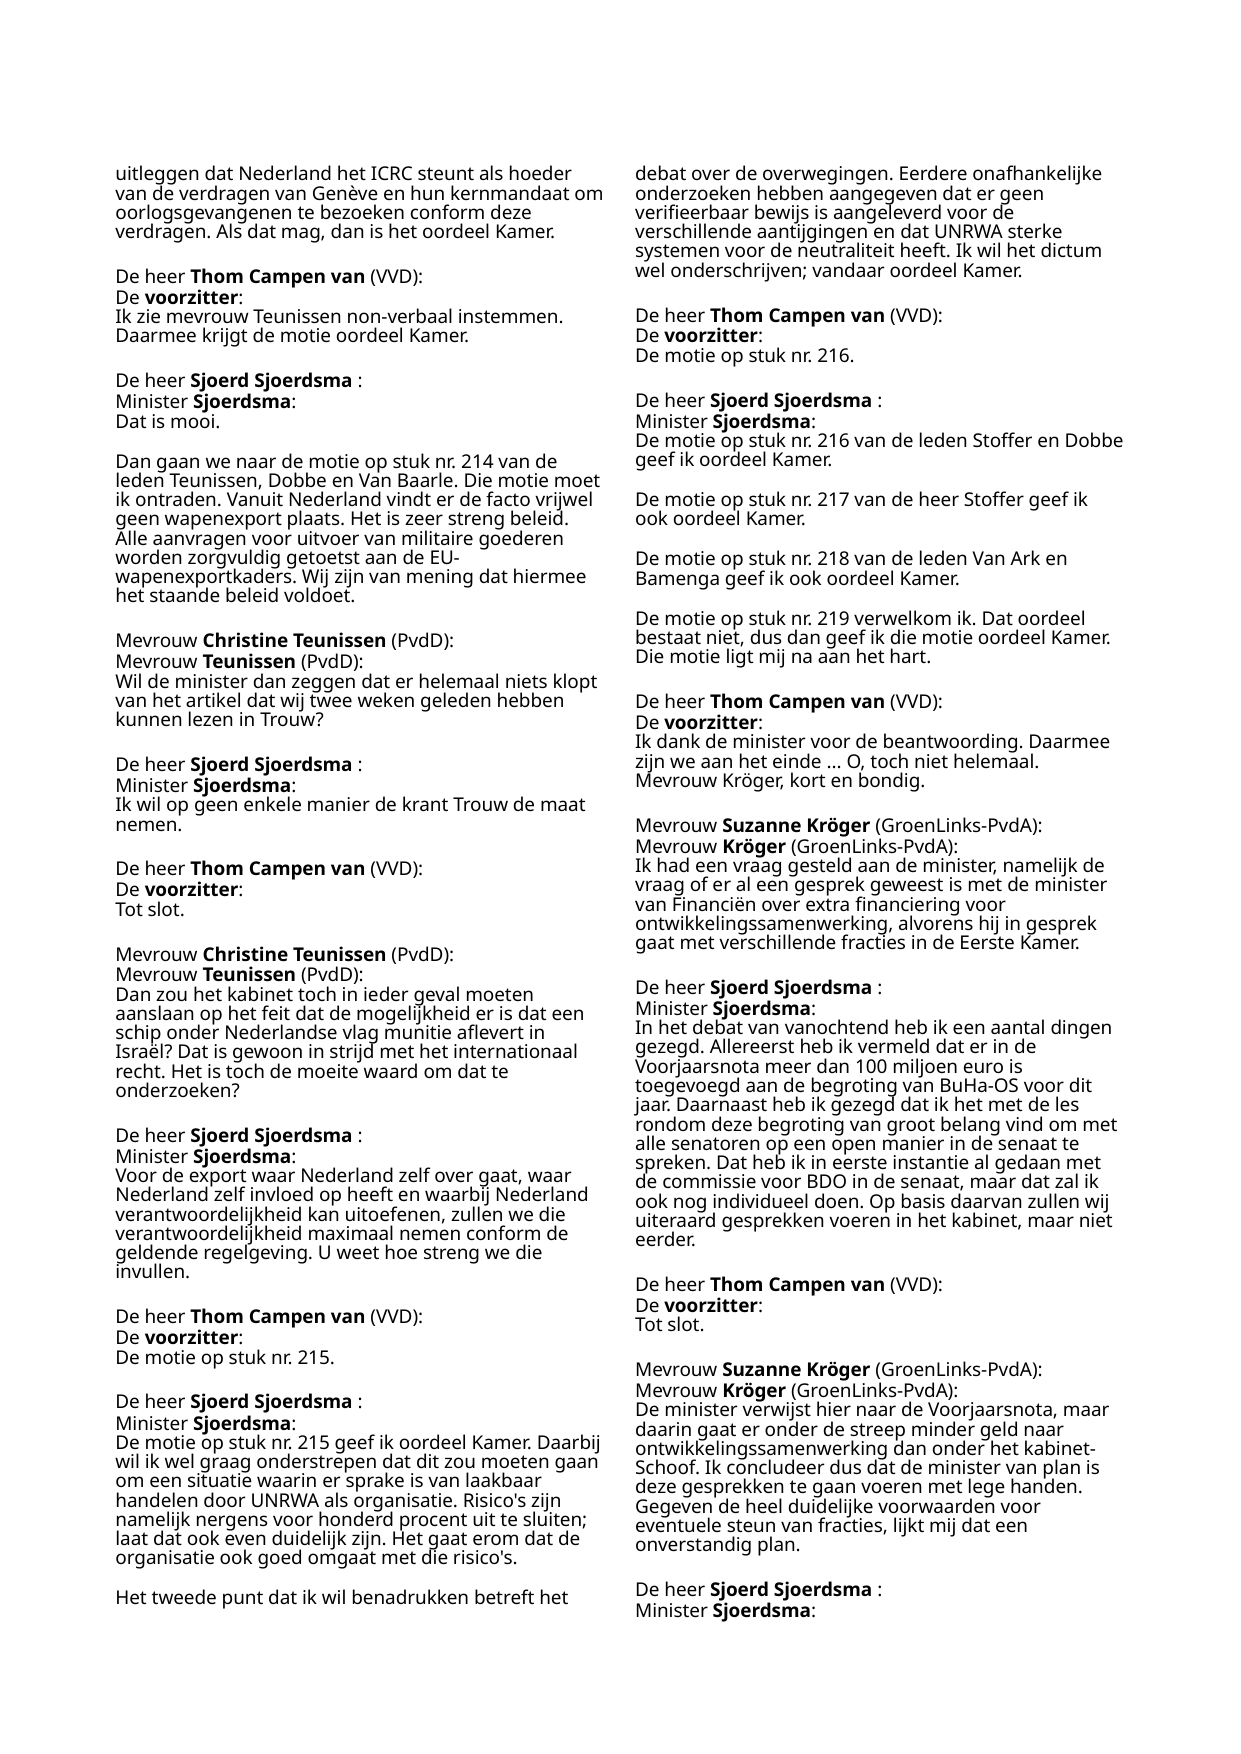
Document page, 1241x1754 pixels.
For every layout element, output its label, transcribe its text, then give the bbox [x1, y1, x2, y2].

text In het debat van vanochtend heb ik een aantal dingen gezegd. Allereerst heb ik vermeld dat er in de Voorjaarsnota meer dan 100 miljoen euro is toegevoegd aan de begroting van BuHa-OS voor dit jaar. Daarnaast heb ik gezegd dat ik het met de les rondom deze begroting van groot belang vind om met alle senatoren op een open manier in de senaat te spreken. Dat heb ik in eerste instantie al gedaan met de commissie voor BDO in de senaat, maar dat zal ik ook nog individueel doen. Op basis daarvan zullen wij uiteraard gesprekken voeren in het kabinet, maar niet eerder. [635, 1019, 1125, 1250]
text Mevrouw Suzanne Kröger (GroenLinks-PvdA): [635, 1356, 1125, 1382]
text Wil de minister dan zeggen dat er helemaal niets klopt van het artikel dat wij twee weken geleden hebben kunnen lezen in Trouw? [115, 673, 605, 730]
text De motie op stuk nr. 216 van de leden Stoffer en Dobbe geef ik oordeel Kamer. [635, 432, 1125, 470]
text uitleggen dat Nederland het ICRC steunt als hoeder van de verdragen van Genève en hun kernmandaat om oorlogsgevangenen te bezoeken conform deze verdragen. Als dat mag, dan is het oordeel Kamer. [115, 165, 605, 242]
text De voorzitter: [115, 289, 605, 308]
text Mevrouw Teunissen (PvdD): [115, 966, 605, 986]
text Voor de export waar Nederland zelf over gaat, waar Nederland zelf invloed op heeft en waarbij Nederland verantwoordelijkheid kan uitoefenen, zullen we die verantwoordelijkheid maximaal nemen conform de geldende regelgeving. U weet hoe streng we die invullen. [115, 1167, 605, 1283]
text De voorzitter: [115, 881, 605, 901]
text De motie op stuk nr. 216. [635, 347, 1125, 366]
text De heer Sjoerd Sjoerdsma : [635, 387, 1125, 413]
text De heer Thom Campen van (VVD): [635, 302, 1125, 327]
text De voorzitter: [635, 327, 1125, 347]
text Minister Sjoerdsma: [115, 1414, 605, 1434]
text Minister Sjoerdsma: [115, 393, 605, 413]
text De minister verwijst hier naar de Voorjaarsnota, maar daarin gaat er onder de streep minder geld naar ontwikkelingssamenwerking dan onder het kabinet-Schoof. Ik concludeer dus dat de minister van plan is deze gesprekken te gaan voeren met lege handen. Gegeven de heel duidelijke voorwaarden voor eventuele steun van fracties, lijkt mij dat een onverstandig plan. [635, 1401, 1125, 1556]
text Het tweede punt dat ik wil benadrukken betreft het [115, 1589, 605, 1609]
text Ik zie mevrouw Teunissen non-verbaal instemmen. Daarmee krijgt de motie oordeel Kamer. [115, 308, 605, 347]
text De heer Sjoerd Sjoerdsma : [635, 1576, 1125, 1602]
text De heer Sjoerd Sjoerdsma : [115, 1389, 605, 1414]
text Minister Sjoerdsma: [635, 1602, 1125, 1621]
text Mevrouw Kröger (GroenLinks-PvdA): [635, 1382, 1125, 1401]
text De heer Sjoerd Sjoerdsma : [115, 368, 605, 393]
text De voorzitter: [635, 714, 1125, 733]
text De motie op stuk nr. 215. [115, 1349, 605, 1368]
text Mevrouw Christine Teunissen (PvdD): [115, 941, 605, 966]
text Dan gaan we naar de motie op stuk nr. 214 van de leden Teunissen, Dobbe en Van Baarle. Die motie moet ik ontraden. Vanuit Nederland vindt er de facto vrijwel geen wapenexport plaats. Het is zeer streng beleid. Alle aanvragen voor uitvoer van militaire goederen worden zorgvuldig getoetst aan de EU-wapenexportkaders. Wij zijn van mening dat hiermee het staande beleid voldoet. [115, 453, 605, 607]
text De heer Thom Campen van (VVD): [115, 1304, 605, 1329]
text Ik dank de minister voor de beantwoording. Daarmee zijn we aan het einde ... O, toch niet helemaal. Mevrouw Kröger, kort en bondig. [635, 733, 1125, 791]
text De heer Thom Campen van (VVD): [635, 688, 1125, 714]
text Ik had een vraag gesteld aan de minister, namelijk de vraag of er al een gesprek geweest is met de minister van Financiën over extra financiering voor ontwikkelingssamenwerking, alvorens hij in gesprek gaat met verschillende fracties in de Eerste Kamer. [635, 857, 1125, 953]
text De heer Thom Campen van (VVD): [115, 856, 605, 881]
text Minister Sjoerdsma: [115, 777, 605, 796]
text Minister Sjoerdsma: [635, 413, 1125, 432]
text Mevrouw Suzanne Kröger (GroenLinks-PvdA): [635, 812, 1125, 838]
text Mevrouw Teunissen (PvdD): [115, 653, 605, 673]
text Tot slot. [635, 1316, 1125, 1336]
text Tot slot. [115, 901, 605, 920]
text De motie op stuk nr. 215 geef ik oordeel Kamer. Daarbij wil ik wel graag onderstrepen dat dit zou moeten gaan om een situatie waarin er sprake is van laakbaar handelen door UNRWA als organisatie. Risico's zijn namelijk nergens voor honderd procent uit te sluiten; laat dat ook even duidelijk zijn. Het gaat erom dat de organisatie ook goed omgaat met die risico's. [115, 1434, 605, 1569]
text De heer Sjoerd Sjoerdsma : [115, 1122, 605, 1148]
text De motie op stuk nr. 218 van de leden Van Ark en Bamenga geef ik ook oordeel Kamer. [635, 550, 1125, 589]
text De motie op stuk nr. 219 verwelkom ik. Dat oordeel bestaat niet, dus dan geef ik die motie oordeel Kamer. Die motie ligt mij na aan het hart. [635, 610, 1125, 667]
text De heer Thom Campen van (VVD): [635, 1271, 1125, 1297]
text Dan zou het kabinet toch in ieder geval moeten aanslaan op het feit dat de mogelijkheid er is dat een schip onder Nederlandse vlag munitie aflevert in Israël? Dat is gewoon in strijd met het internationaal recht. Het is toch de moeite waard om dat te onderzoeken? [115, 986, 605, 1101]
text Dat is mooi. [115, 413, 605, 432]
text De voorzitter: [635, 1297, 1125, 1316]
text De heer Thom Campen van (VVD): [115, 263, 605, 289]
text Mevrouw Christine Teunissen (PvdD): [115, 628, 605, 653]
text De motie op stuk nr. 217 van de heer Stoffer geef ik ook oordeel Kamer. [635, 491, 1125, 530]
text De heer Sjoerd Sjoerdsma : [635, 974, 1125, 1000]
text Minister Sjoerdsma: [115, 1148, 605, 1167]
text Minister Sjoerdsma: [635, 1000, 1125, 1019]
text debat over de overwegingen. Eerdere onafhankelijke onderzoeken hebben aangegeven dat er geen verifieerbaar bewijs is aangeleverd voor de verschillende aantijgingen en dat UNRWA sterke systemen voor de neutraliteit heeft. Ik wil het dictum wel onderschrijven; vandaar oordeel Kamer. [635, 165, 1125, 281]
text Ik wil op geen enkele manier de krant Trouw de maat nemen. [115, 796, 605, 835]
text Mevrouw Kröger (GroenLinks-PvdA): [635, 838, 1125, 857]
text De heer Sjoerd Sjoerdsma : [115, 751, 605, 777]
text De voorzitter: [115, 1329, 605, 1349]
